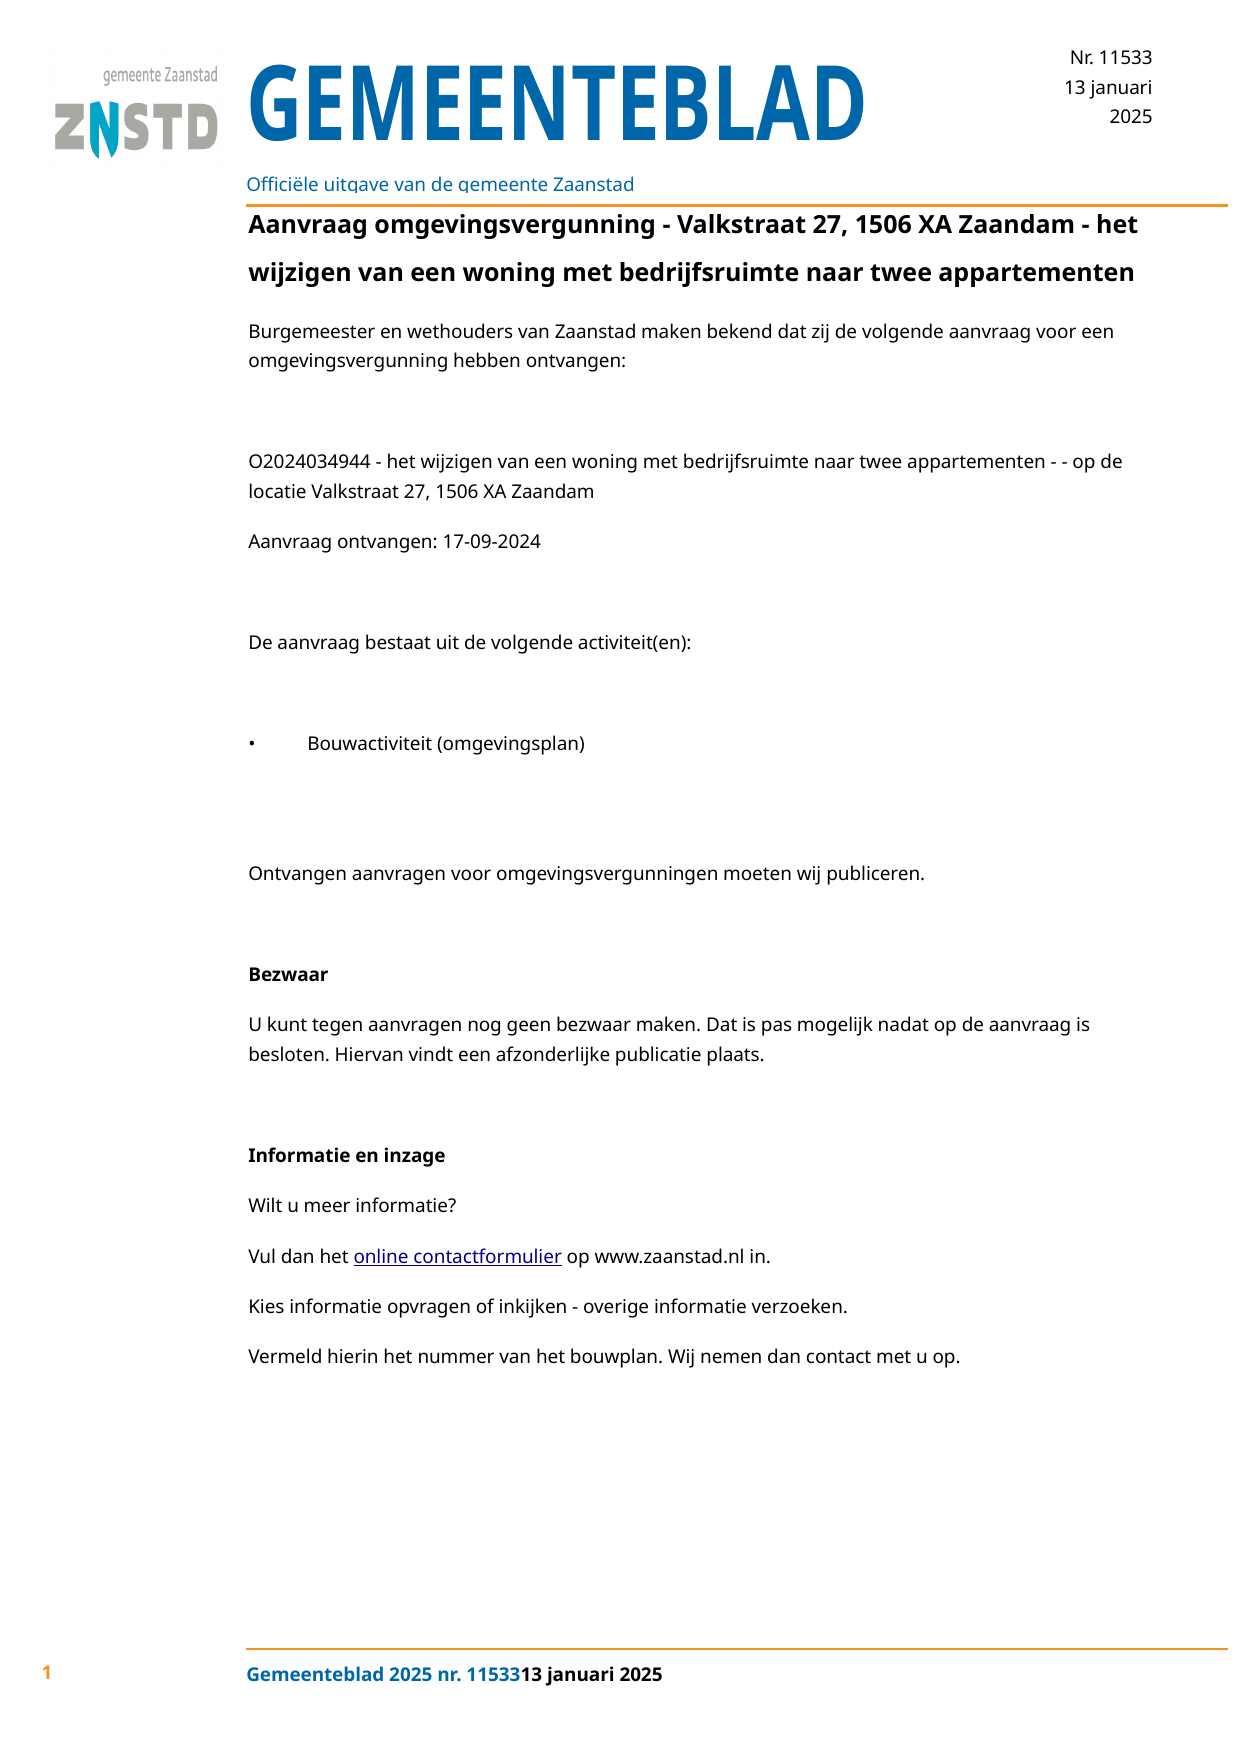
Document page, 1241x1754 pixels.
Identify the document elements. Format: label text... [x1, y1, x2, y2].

list Bouwactiviteit (omgevingsplan) [248, 730, 1152, 756]
text Aanvraag ontvangen: 17-09-2024 [248, 528, 1152, 554]
text Ontvangen aanvragen voor omgevingsvergunningen moeten wij publiceren. [248, 860, 1152, 886]
text De aanvraag bestaat uit de volgende activiteit(en): [248, 629, 1152, 655]
text Wilt u meer informatie? [248, 1192, 1152, 1218]
text Bezwaar [248, 961, 1152, 987]
text O2024034944 - het wijzigen van een woning met bedrijfsruimte naar twee appartementen - - op de locatie Valkstraat 27, 1506 XA Zaandam [248, 448, 1152, 504]
picture [41, 47, 231, 172]
text U kunt tegen aanvragen nog geen bezwaar maken. Dat is pas mogelijk nadat op de aanvraag is besloten. Hiervan vindt een afzonderlijke publicatie plaats. [248, 1012, 1152, 1067]
text Vermeld hierin het nummer van het bouwplan. Wij nemen dan contact met u op. [248, 1344, 1152, 1369]
text Burgemeester en wethouders van Zaanstad maken bekend dat zij de volgende aanvraag voor een omgevingsvergunning hebben ontvangen: [248, 318, 1152, 373]
text Aanvraag omgevingsvergunning - Valkstraat 27, 1506 XA Zaandam - het wijzigen van een woning met bedrijfsruimte naar twee appartementen [248, 207, 1152, 288]
text Vul dan het online contactformulier op www.zaanstad.nl in. [248, 1243, 1152, 1269]
text Informatie en inzage [248, 1142, 1152, 1168]
text Kies informatie opvragen of inkijken - overige informatie verzoeken. [248, 1293, 1152, 1319]
